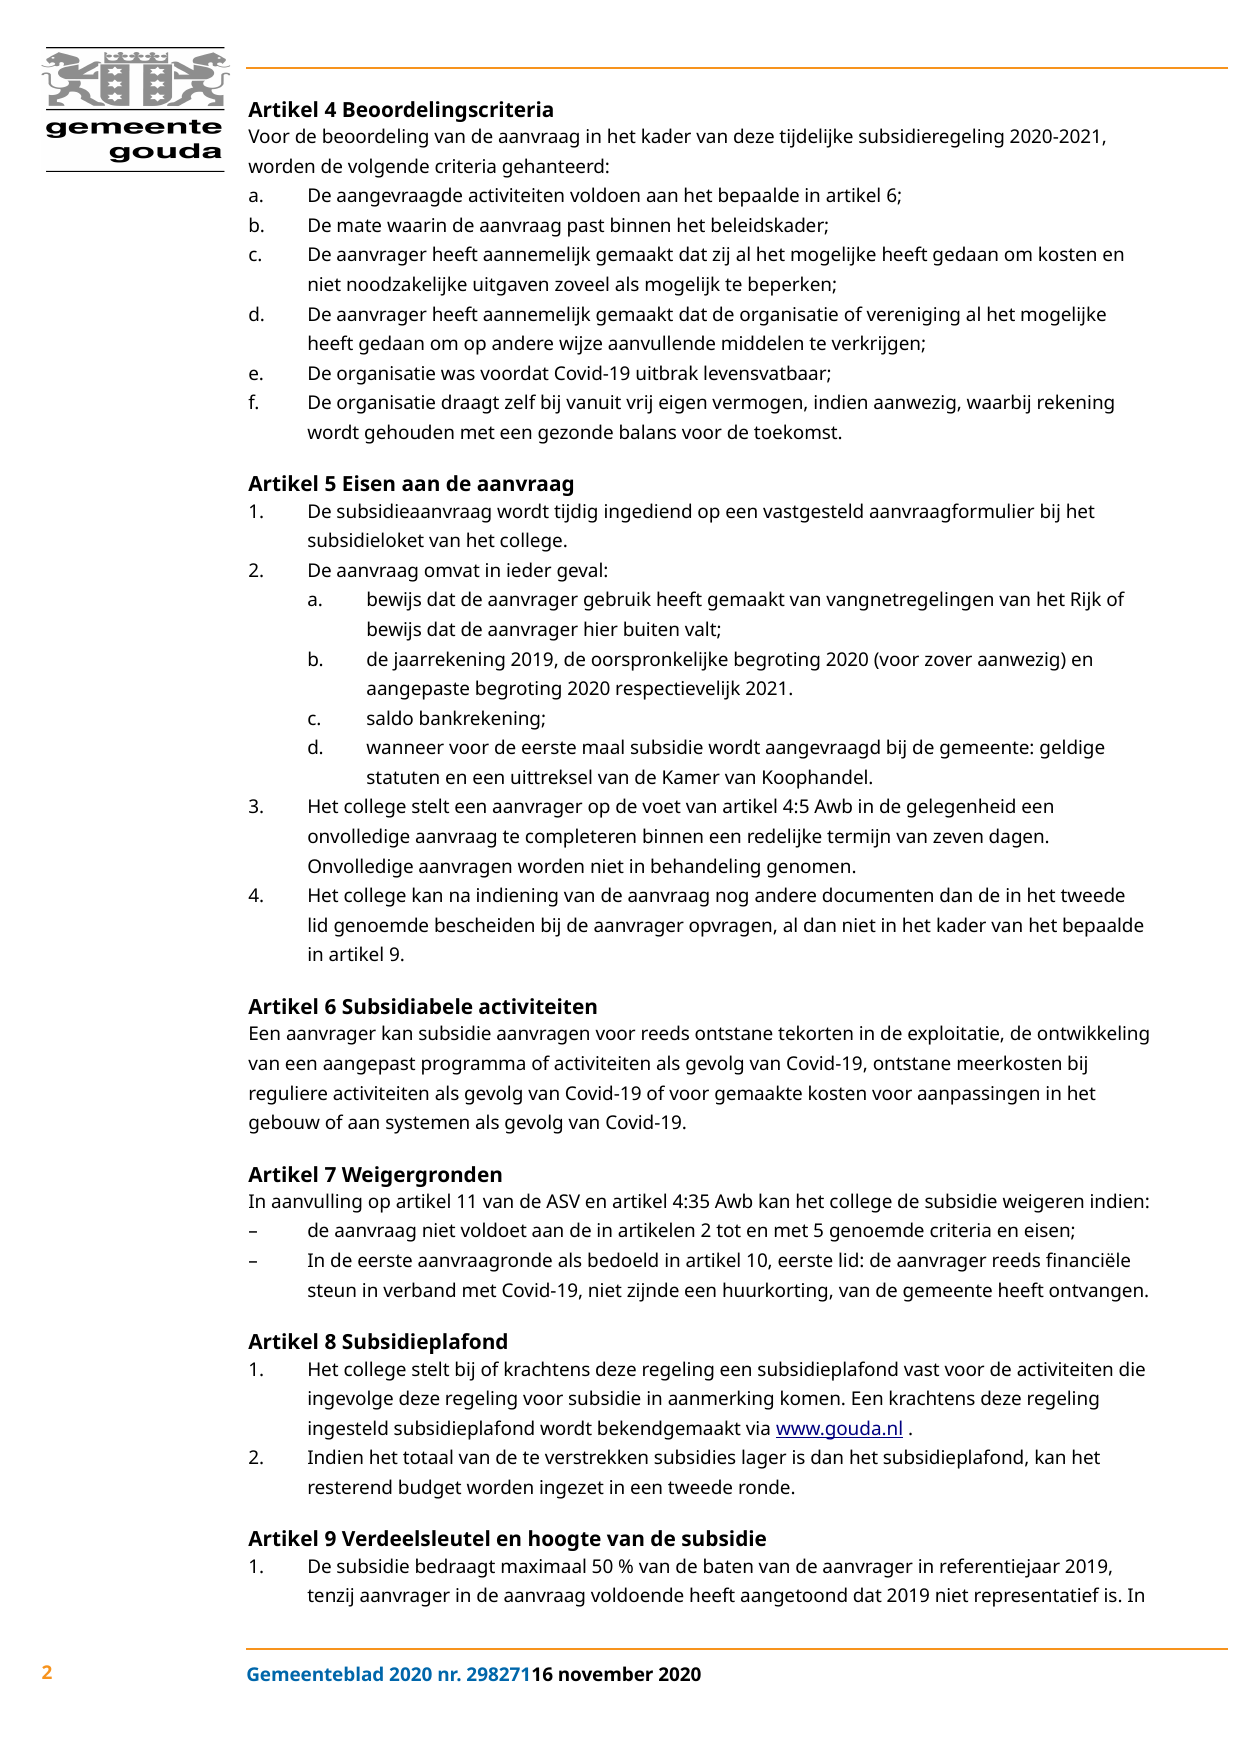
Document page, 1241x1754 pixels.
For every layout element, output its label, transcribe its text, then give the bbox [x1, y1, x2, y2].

list De mate waarin de aanvraag past binnen het beleidskader; [248, 212, 1152, 238]
list bewijs dat de aanvrager gebruik heeft gemaakt van vangnetregelingen van het Rijk of bewijs dat de aanvrager hier buiten valt; [307, 587, 1152, 642]
list De subsidie bedraagt maximaal 50 % van de baten van de aanvrager in referentiejaar 2019, tenzij aanvrager in de aanvraag voldoende heeft aangetoond dat 2019 niet representatief is. In [248, 1553, 1152, 1608]
list Het college kan na indiening van de aanvraag nog andere documenten dan de in het tweede lid genoemde bescheiden bij de aanvrager opvragen, al dan niet in het kader van het bepaalde in artikel 9. [248, 882, 1152, 967]
text Artikel 5 Eisen aan de aanvraag [248, 469, 1152, 498]
text In aanvulling op artikel 11 van de ASV en artikel 4:35 Awb kan het college de subsidie weigeren indien: [248, 1188, 1152, 1214]
list Het college stelt bij of krachtens deze regeling een subsidieplafond vast voor de activiteiten die ingevolge deze regeling voor subsidie in aanmerking komen. Een krachtens deze regeling ingesteld subsidieplafond wordt bekendgemaakt via www.gouda.nl . [248, 1356, 1152, 1441]
text Artikel 7 Weigergronden [248, 1160, 1152, 1188]
list Indien het totaal van de te verstrekken subsidies lager is dan het subsidieplafond, kan het resterend budget worden ingezet in een tweede ronde. [248, 1444, 1152, 1500]
list De subsidieaanvraag wordt tijdig ingediend op een vastgesteld aanvraagformulier bij het subsidieloket van het college. [248, 498, 1152, 553]
list de jaarrekening 2019, de oorspronkelijke begroting 2020 (voor zover aanwezig) en aangepaste begroting 2020 respectievelijk 2021. [307, 646, 1152, 701]
list de aanvraag niet voldoet aan de in artikelen 2 tot en met 5 genoemde criteria en eisen; [248, 1218, 1152, 1243]
text Artikel 6 Subsidiabele activiteiten [248, 992, 1152, 1021]
list De aanvrager heeft aannemelijk gemaakt dat de organisatie of vereniging al het mogelijke heeft gedaan om op andere wijze aanvullende middelen te verkrijgen; [248, 301, 1152, 356]
list De aangevraagde activiteiten voldoen aan het bepaalde in artikel 6; [248, 182, 1152, 208]
text Voor de beoordeling van de aanvraag in het kader van deze tijdelijke subsidieregeling 2020-2021, worden de volgende criteria gehanteerd: [248, 123, 1152, 178]
picture [41, 47, 231, 172]
text Een aanvrager kan subsidie aanvragen voor reeds ontstane tekorten in de exploitatie, de ontwikkeling van een aangepast programma of activiteiten als gevolg van Covid-19, ontstane meerkosten bij reguliere activiteiten als gevolg van Covid-19 of voor gemaakte kosten voor aanpassingen in het gebouw of aan systemen als gevolg van Covid-19. [248, 1021, 1152, 1135]
list De organisatie draagt zelf bij vanuit vrij eigen vermogen, indien aanwezig, waarbij rekening wordt gehouden met een gezonde balans voor de toekomst. [248, 389, 1152, 445]
list Het college stelt een aanvrager op de voet van artikel 4:5 Awb in de gelegenheid een onvolledige aanvraag te completeren binnen een redelijke termijn van zeven dagen. Onvolledige aanvragen worden niet in behandeling genomen. [248, 794, 1152, 879]
text Artikel 9 Verdeelsleutel en hoogte van de subsidie [248, 1524, 1152, 1553]
list De organisatie was voordat Covid-19 uitbrak levensvatbaar; [248, 360, 1152, 386]
text Artikel 8 Subsidieplafond [248, 1327, 1152, 1356]
list In de eerste aanvraagronde als bedoeld in artikel 10, eerste lid: de aanvrager reeds financiële steun in verband met Covid-19, niet zijnde een huurkorting, van de gemeente heeft ontvangen. [248, 1247, 1152, 1303]
list wanneer voor de eerste maal subsidie wordt aangevraagd bij de gemeente: geldige statuten en een uittreksel van de Kamer van Koophandel. [307, 734, 1152, 790]
text Artikel 4 Beoordelingscriteria [248, 95, 1152, 123]
list De aanvrager heeft aannemelijk gemaakt dat zij al het mogelijke heeft gedaan om kosten en niet noodzakelijke uitgaven zoveel als mogelijk te beperken; [248, 242, 1152, 297]
list saldo bankrekening; [307, 705, 1152, 731]
list De aanvraag omvat in ieder geval: [248, 557, 1152, 583]
